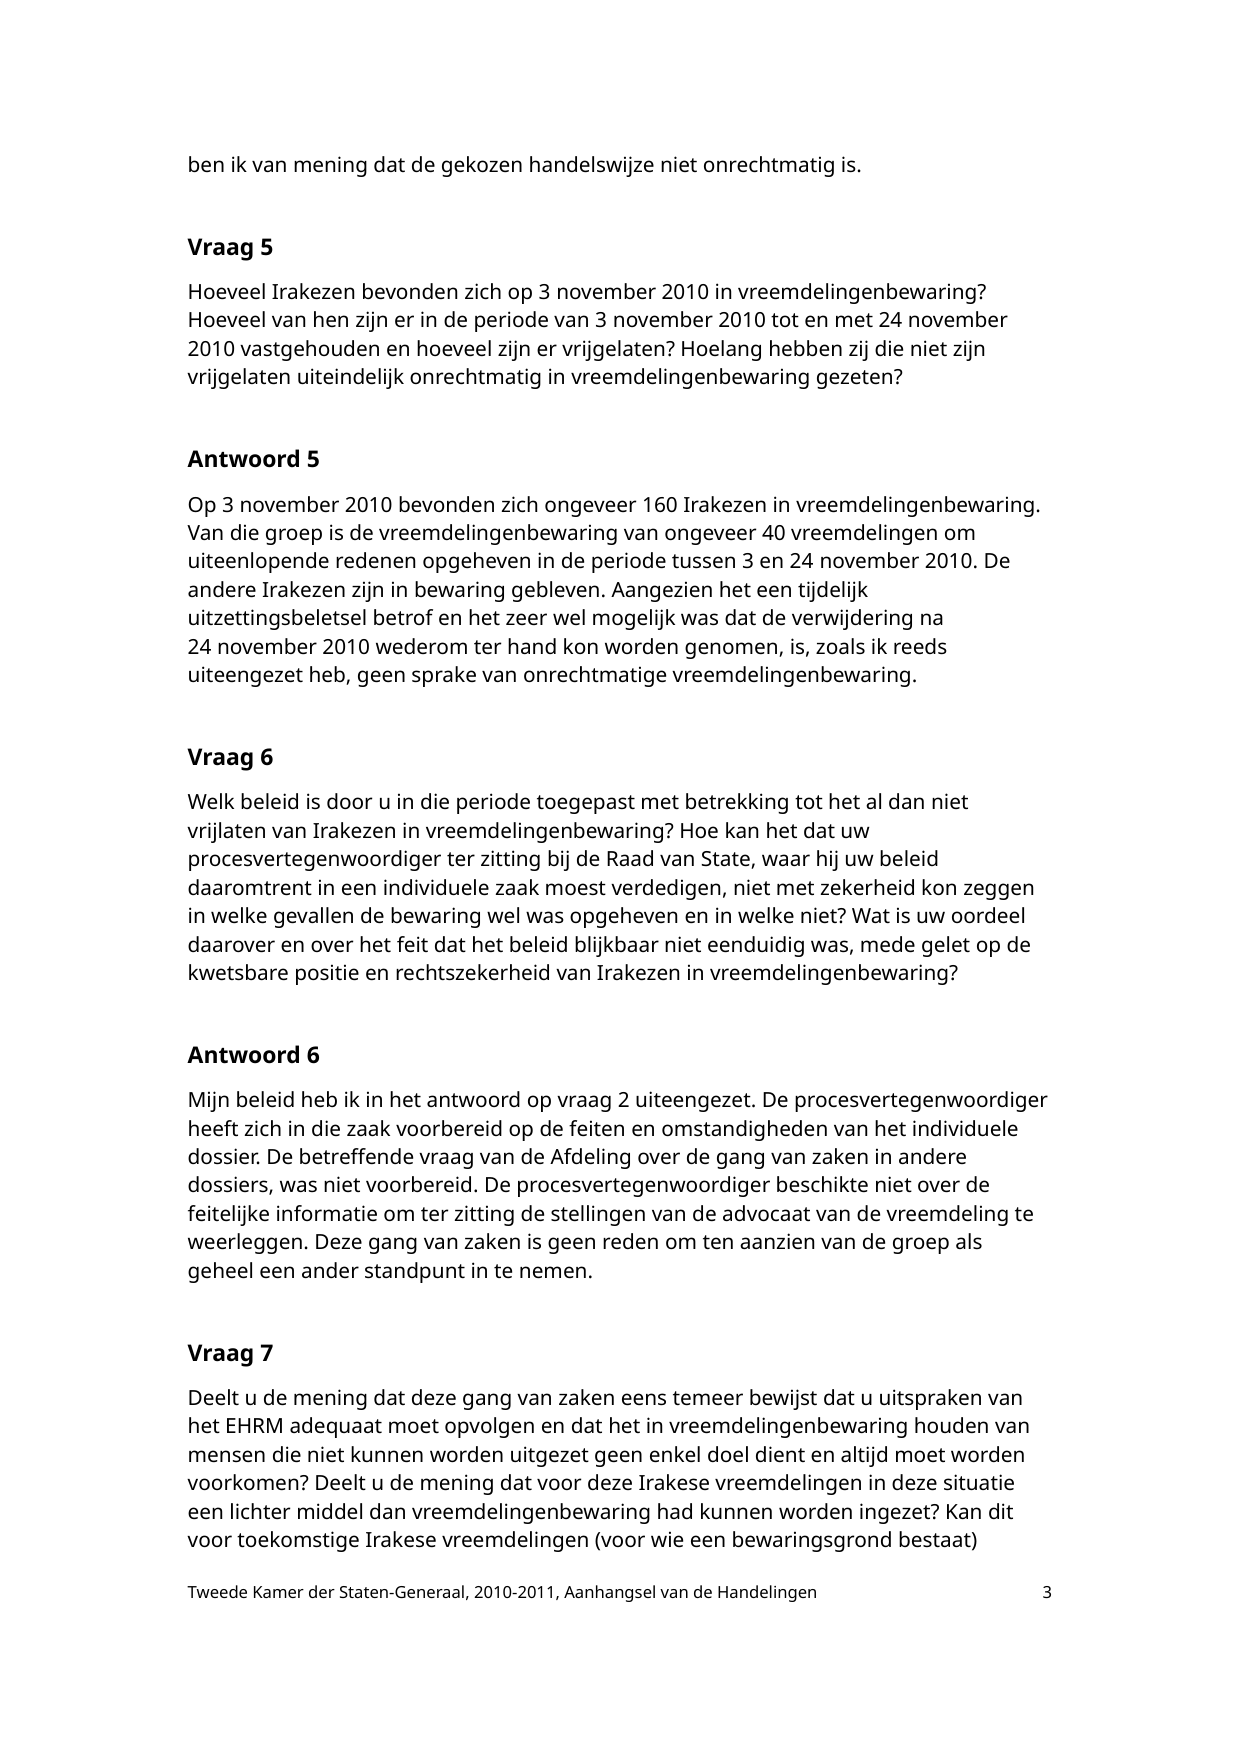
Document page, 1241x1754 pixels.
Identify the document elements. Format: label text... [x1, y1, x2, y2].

text ben ik van mening dat de gekozen handelswijze niet onrechtmatig is. [187, 150, 1053, 178]
text Mijn beleid heb ik in het antwoord op vraag 2 uiteengezet. De procesvertegenwoordiger heeft zich in die zaak voorbereid op de feiten en omstandigheden van het individuele dossier. De betreffende vraag van de Afdeling over de gang van zaken in andere dossiers, was niet voorbereid. De procesvertegenwoordiger beschikte niet over de feitelijke informatie om ter zitting de stellingen van de advocaat van de vreemdeling te weerleggen. Deze gang van zaken is geen reden om ten aanzien van de groep als geheel een ander standpunt in te nemen. [187, 1085, 1053, 1284]
subtitle Antwoord 6 [187, 1039, 1053, 1070]
text Welk beleid is door u in die periode toegepast met betrekking tot het al dan niet vrijlaten van Irakezen in vreemdelingenbewaring? Hoe kan het dat uw procesvertegenwoordiger ter zitting bij de Raad van State, waar hij uw beleid daaromtrent in een individuele zaak moest verdedigen, niet met zekerheid kon zeggen in welke gevallen de bewaring wel was opgeheven en in welke niet? Wat is uw oordeel daarover en over het feit dat het beleid blijkbaar niet eenduidig was, mede gelet op de kwetsbare positie en rechtszekerheid van Irakezen in vreemdelingenbewaring? [187, 787, 1053, 987]
subtitle Vraag 7 [187, 1337, 1053, 1368]
text Deelt u de mening dat deze gang van zaken eens temeer bewijst dat u uitspraken van het EHRM adequaat moet opvolgen en dat het in vreemdelingenbewaring houden van mensen die niet kunnen worden uitgezet geen enkel doel dient en altijd moet worden voorkomen? Deelt u de mening dat voor deze Irakese vreemdelingen in deze situatie een lichter middel dan vreemdelingenbewaring had kunnen worden ingezet? Kan dit voor toekomstige Irakese vreemdelingen (voor wie een bewaringsgrond bestaat) [187, 1383, 1053, 1554]
subtitle Antwoord 5 [187, 443, 1053, 475]
text Hoeveel Irakezen bevonden zich op 3 november 2010 in vreemdelingenbewaring? Hoeveel van hen zijn er in de periode van 3 november 2010 tot en met 24 november 2010 vastgehouden en hoeveel zijn er vrijgelaten? Hoelang hebben zij die niet zijn vrijgelaten uiteindelijk onrechtmatig in vreemdelingenbewaring gezeten? [187, 277, 1053, 391]
text Op 3 november 2010 bevonden zich ongeveer 160 Irakezen in vreemdelingenbewaring. Van die groep is de vreemdelingenbewaring van ongeveer 40 vreemdelingen om uiteenlopende redenen opgeheven in de periode tussen 3 en 24 november 2010. De andere Irakezen zijn in bewaring gebleven. Aangezien het een tijdelijk uitzettingsbeletsel betrof en het zeer wel mogelijk was dat de verwijdering na 24 november 2010 wederom ter hand kon worden genomen, is, zoals ik reeds uiteengezet heb, geen sprake van onrechtmatige vreemdelingenbewaring. [187, 490, 1053, 689]
subtitle Vraag 6 [187, 741, 1053, 772]
subtitle Vraag 5 [187, 231, 1053, 262]
